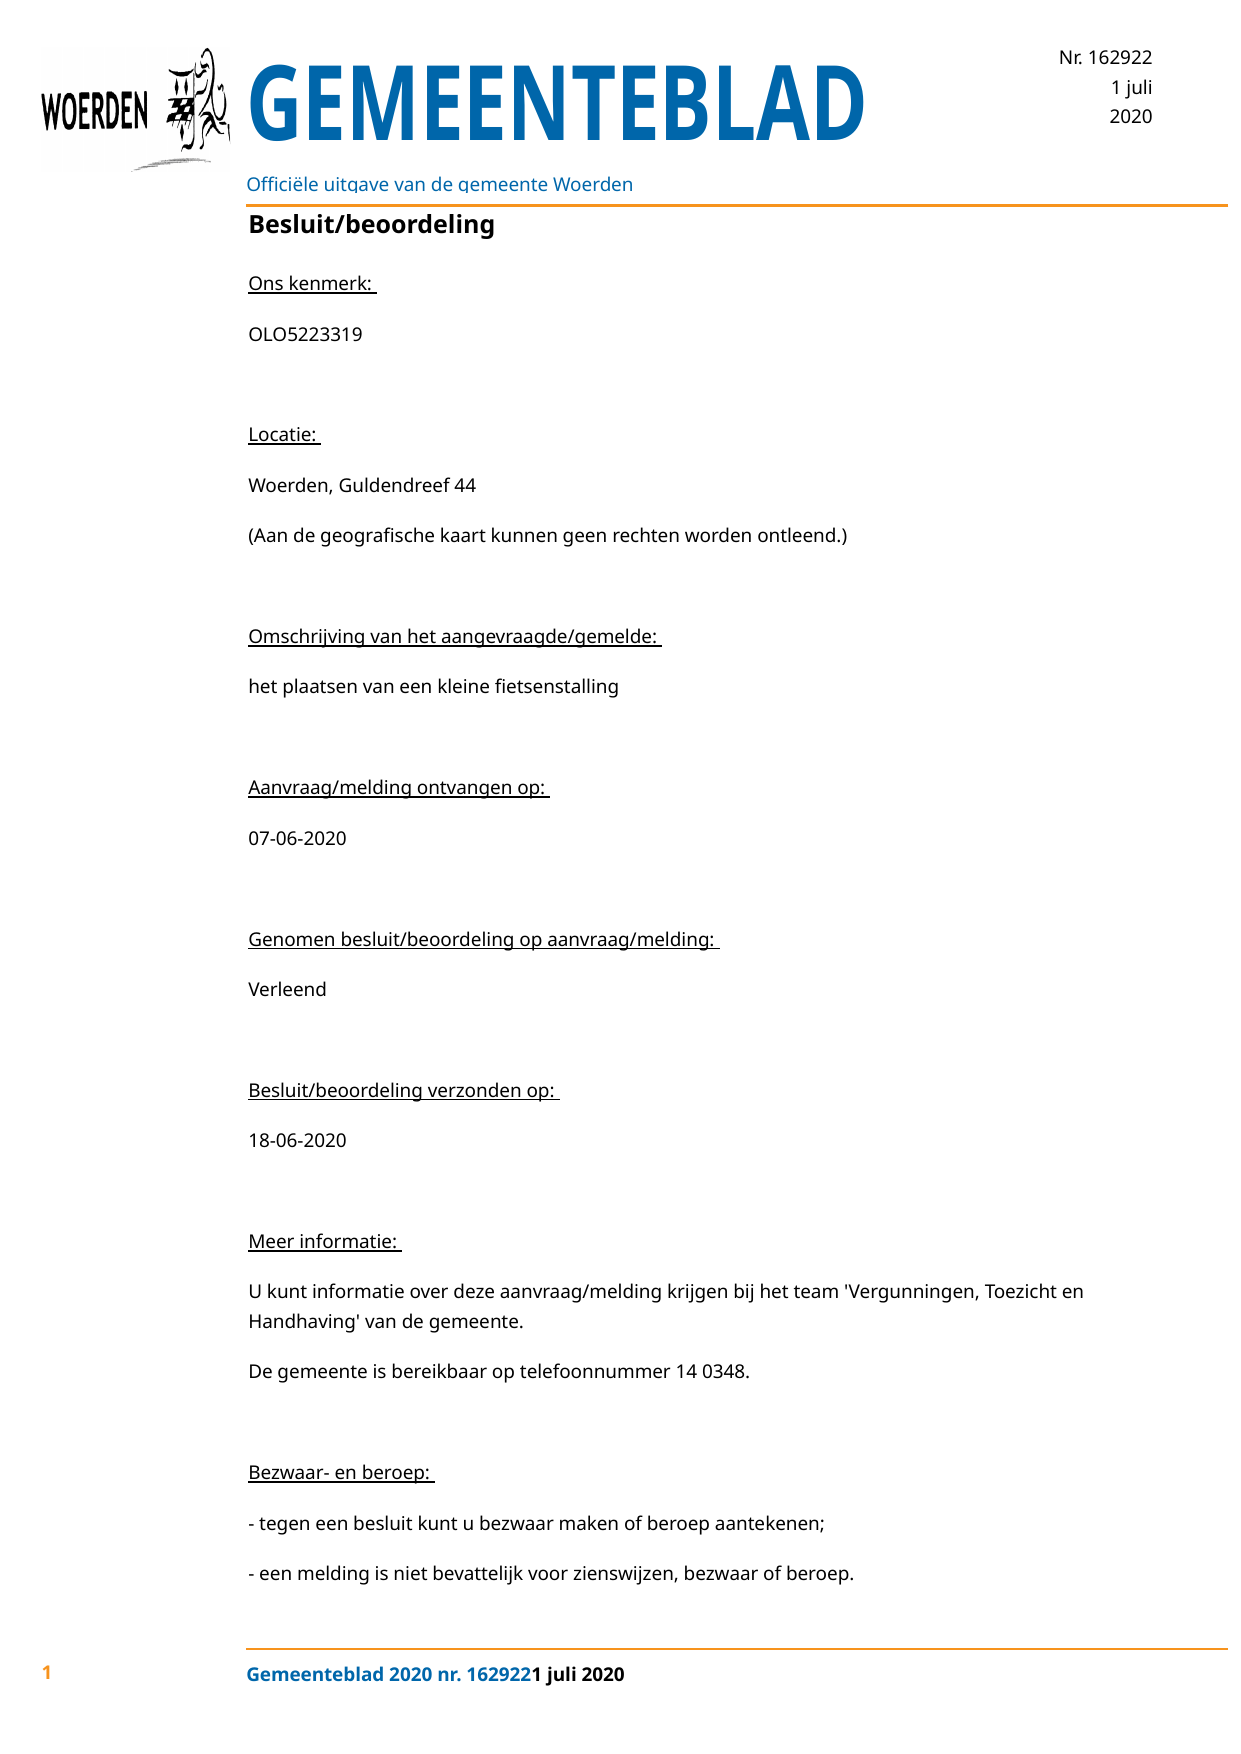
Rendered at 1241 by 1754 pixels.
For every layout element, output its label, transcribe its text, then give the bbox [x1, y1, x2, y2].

text OLO5223319 [248, 321, 1152, 346]
text 07-06-2020 [248, 825, 1152, 851]
text Omschrijving van het aangevraagde/gemelde: [248, 623, 1152, 649]
picture [41, 47, 231, 172]
text 18-06-2020 [248, 1127, 1152, 1153]
text Besluit/beoordeling verzonden op: [248, 1077, 1152, 1103]
text Meer informatie: [248, 1228, 1152, 1254]
text Locatie: [248, 422, 1152, 447]
text Genomen besluit/beoordeling op aanvraag/melding: [248, 926, 1152, 951]
text Woerden, Guldendreef 44 [248, 472, 1152, 498]
text De gemeente is bereikbaar op telefoonnummer 14 0348. [248, 1359, 1152, 1384]
text Bezwaar- en beroep: [248, 1459, 1152, 1485]
text - tegen een besluit kunt u bezwaar maken of beroep aantekenen; [248, 1510, 1152, 1536]
text Ons kenmerk: [248, 270, 1152, 296]
text (Aan de geografische kaart kunnen geen rechten worden ontleend.) [248, 522, 1152, 548]
text - een melding is niet bevattelijk voor zienswijzen, bezwaar of beroep. [248, 1560, 1152, 1586]
text Besluit/beoordeling [248, 207, 1152, 241]
text Aanvraag/melding ontvangen op: [248, 774, 1152, 800]
text U kunt informatie over deze aanvraag/melding krijgen bij het team 'Vergunningen, Toezicht en Handhaving' van de gemeente. [248, 1279, 1152, 1334]
text het plaatsen van een kleine fietsenstalling [248, 674, 1152, 699]
text Verleend [248, 976, 1152, 1002]
